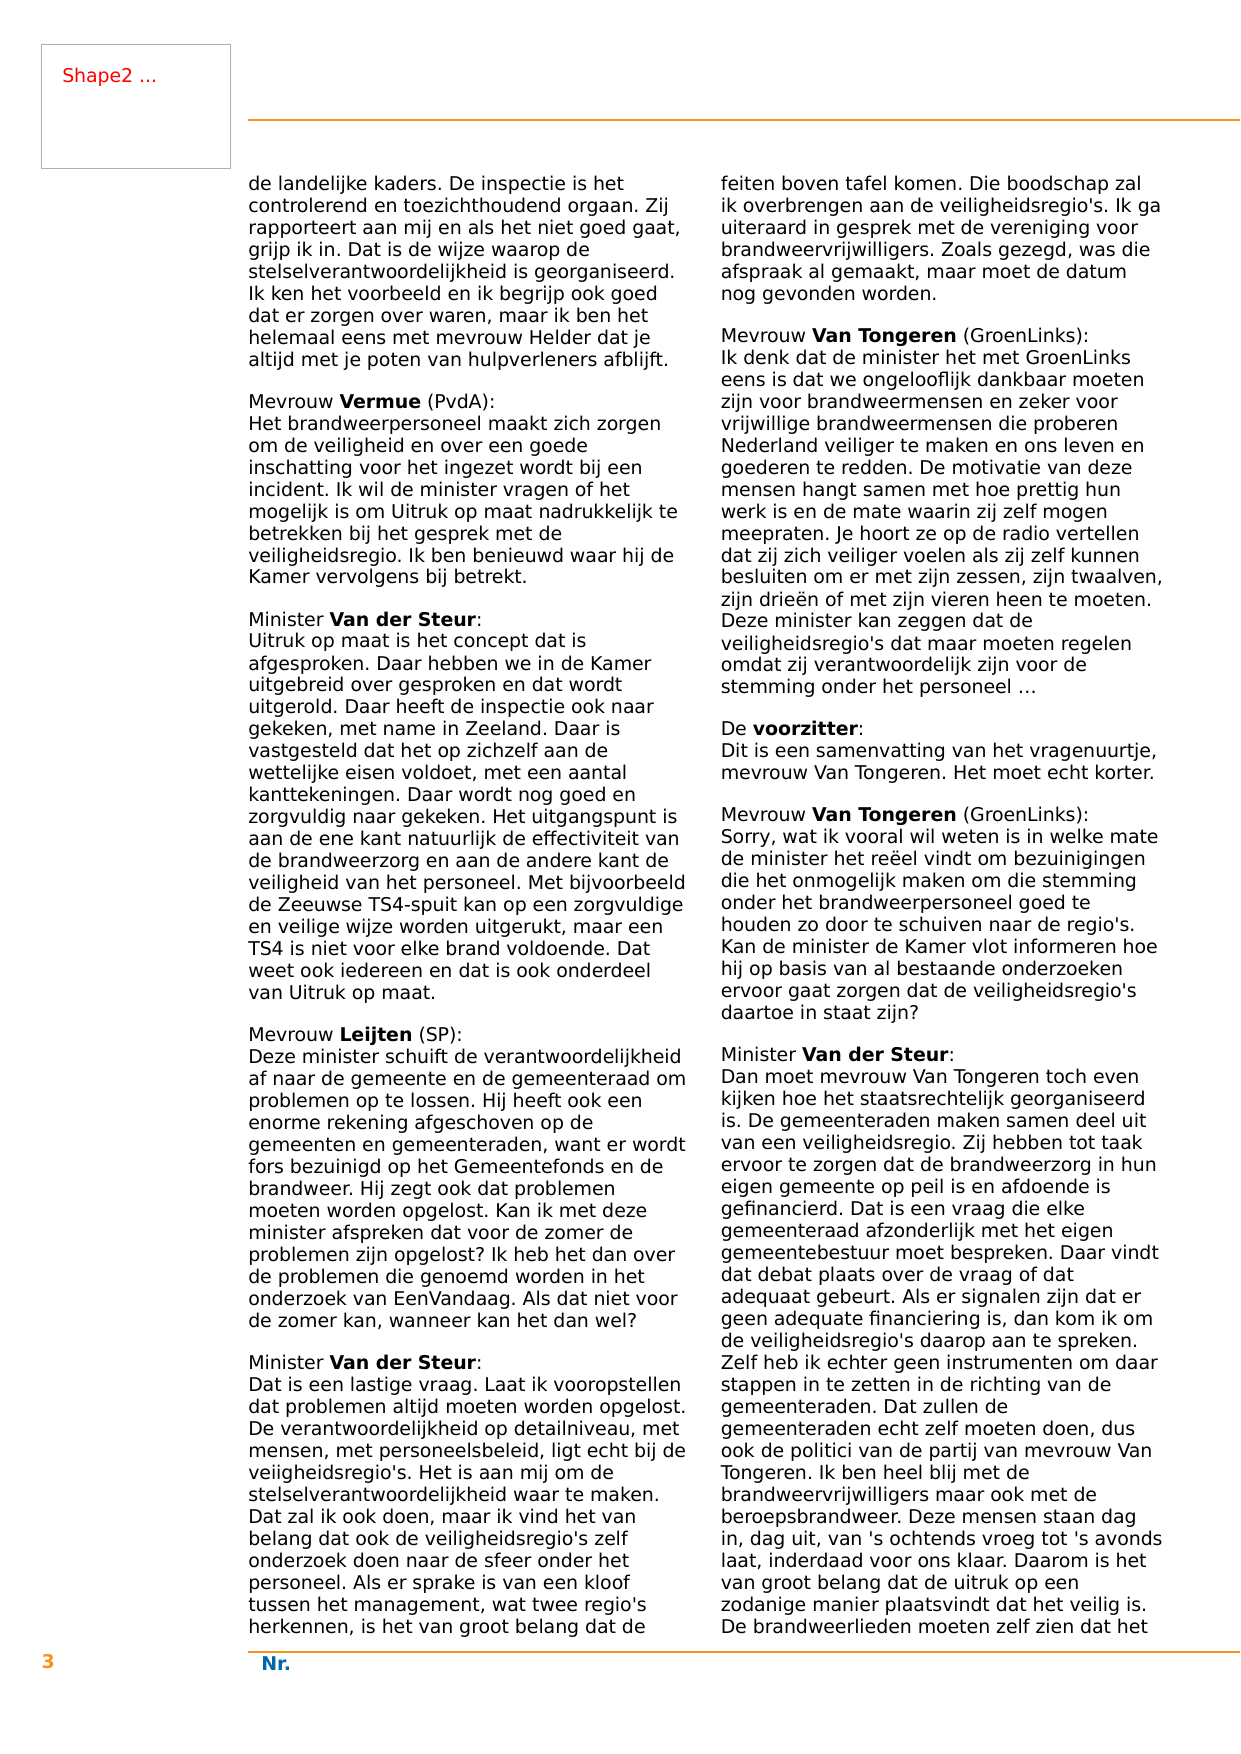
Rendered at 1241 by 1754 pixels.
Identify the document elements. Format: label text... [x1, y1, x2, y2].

text Mevrouw Van Tongeren (GroenLinks): [721, 325, 1163, 347]
text Uitruk op maat is het concept dat is afgesproken. Daar hebben we in de Kamer uitgebreid over gesproken en dat wordt uitgerold. Daar heeft de inspectie ook naar gekeken, met name in Zeeland. Daar is vastgesteld dat het op zichzelf aan de wettelijke eisen voldoet, met een aantal kanttekeningen. Daar wordt nog goed en zorgvuldig naar gekeken. Het uitgangspunt is aan de ene kant natuurlijk de effectiviteit van de brandweerzorg en aan de andere kant de veiligheid van het personeel. Met bijvoorbeeld de Zeeuwse TS4-spuit kan op een zorgvuldige en veilige wijze worden uitgerukt, maar een TS4 is niet voor elke brand voldoende. Dat weet ook iedereen en dat is ook onderdeel van Uitruk op maat. [248, 630, 691, 1004]
text Sorry, wat ik vooral wil weten is in welke mate de minister het reëel vindt om bezuinigingen die het onmogelijk maken om die stemming onder het brandweerpersoneel goed te houden zo door te schuiven naar de regio's. Kan de minister de Kamer vlot informeren hoe hij op basis van al bestaande onderzoeken ervoor gaat zorgen dat de veiligheidsregio's daartoe in staat zijn? [721, 826, 1163, 1024]
text Deze minister schuift de verantwoordelijkheid af naar de gemeente en de gemeenteraad om problemen op te lossen. Hij heeft ook een enorme rekening afgeschoven op de gemeenten en gemeenteraden, want er wordt fors bezuinigd op het Gemeentefonds en de brandweer. Hij zegt ook dat problemen moeten worden opgelost. Kan ik met deze minister afspreken dat voor de zomer de problemen zijn opgelost? Ik heb het dan over de problemen die genoemd worden in het onderzoek van EenVandaag. Als dat niet voor de zomer kan, wanneer kan het dan wel? [248, 1046, 691, 1332]
text Minister Van der Steur: [248, 1352, 691, 1374]
text Mevrouw Vermue (PvdA): [248, 391, 691, 413]
text Mevrouw Leijten (SP): [248, 1024, 691, 1046]
text Minister Van der Steur: [721, 1044, 1163, 1066]
text De voorzitter: [721, 718, 1163, 740]
text de landelijke kaders. De inspectie is het controlerend en toezichthoudend orgaan. Zij rapporteert aan mij en als het niet goed gaat, grijp ik in. Dat is de wijze waarop de stelselverantwoordelijkheid is georganiseerd. Ik ken het voorbeeld en ik begrijp ook goed dat er zorgen over waren, maar ik ben het helemaal eens met mevrouw Helder dat je altijd met je poten van hulpverleners afblijft. [248, 173, 691, 371]
text feiten boven tafel komen. Die boodschap zal ik overbrengen aan de veiligheidsregio's. Ik ga uiteraard in gesprek met de vereniging voor brandweervrijwilligers. Zoals gezegd, was die afspraak al gemaakt, maar moet de datum nog gevonden worden. [721, 173, 1163, 305]
text Mevrouw Van Tongeren (GroenLinks): [721, 804, 1163, 826]
text Dat is een lastige vraag. Laat ik vooropstellen dat problemen altijd moeten worden opgelost. De verantwoordelijkheid op detailniveau, met mensen, met personeelsbeleid, ligt echt bij de veiigheidsregio's. Het is aan mij om de stelselverantwoordelijkheid waar te maken. Dat zal ik ook doen, maar ik vind het van belang dat ook de veiligheidsregio's zelf onderzoek doen naar de sfeer onder het personeel. Als er sprake is van een kloof tussen het management, wat twee regio's herkennen, is het van groot belang dat de [248, 1374, 691, 1637]
text Dan moet mevrouw Van Tongeren toch even kijken hoe het staatsrechtelijk georganiseerd is. De gemeenteraden maken samen deel uit van een veiligheidsregio. Zij hebben tot taak ervoor te zorgen dat de brandweerzorg in hun eigen gemeente op peil is en afdoende is gefinancierd. Dat is een vraag die elke gemeenteraad afzonderlijk met het eigen gemeentebestuur moet bespreken. Daar vindt dat debat plaats over de vraag of dat adequaat gebeurt. Als er signalen zijn dat er geen adequate financiering is, dan kom ik om de veiligheidsregio's daarop aan te spreken. Zelf heb ik echter geen instrumenten om daar stappen in te zetten in de richting van de gemeenteraden. Dat zullen de gemeenteraden echt zelf moeten doen, dus ook de politici van de partij van mevrouw Van Tongeren. Ik ben heel blij met de brandweervrijwilligers maar ook met de beroepsbrandweer. Deze mensen staan dag in, dag uit, van 's ochtends vroeg tot 's avonds laat, inderdaad voor ons klaar. Daarom is het van groot belang dat de uitruk op een zodanige manier plaatsvindt dat het veilig is. De brandweerlieden moeten zelf zien dat het [721, 1066, 1163, 1637]
text Het brandweerpersoneel maakt zich zorgen om de veiligheid en over een goede inschatting voor het ingezet wordt bij een incident. Ik wil de minister vragen of het mogelijk is om Uitruk op maat nadrukkelijk te betrekken bij het gesprek met de veiligheidsregio. Ik ben benieuwd waar hij de Kamer vervolgens bij betrekt. [248, 413, 691, 588]
text Dit is een samenvatting van het vragenuurtje, mevrouw Van Tongeren. Het moet echt korter. [721, 740, 1163, 784]
text Ik denk dat de minister het met GroenLinks eens is dat we ongelooflijk dankbaar moeten zijn voor brandweermensen en zeker voor vrijwillige brandweermensen die proberen Nederland veiliger te maken en ons leven en goederen te redden. De motivatie van deze mensen hangt samen met hoe prettig hun werk is en de mate waarin zij zelf mogen meepraten. Je hoort ze op de radio vertellen dat zij zich veiliger voelen als zij zelf kunnen besluiten om er met zijn zessen, zijn twaalven, zijn drieën of met zijn vieren heen te moeten. Deze minister kan zeggen dat de veiligheidsregio's dat maar moeten regelen omdat zij verantwoordelijk zijn voor de stemming onder het personeel … [721, 347, 1163, 698]
text Minister Van der Steur: [248, 608, 691, 630]
